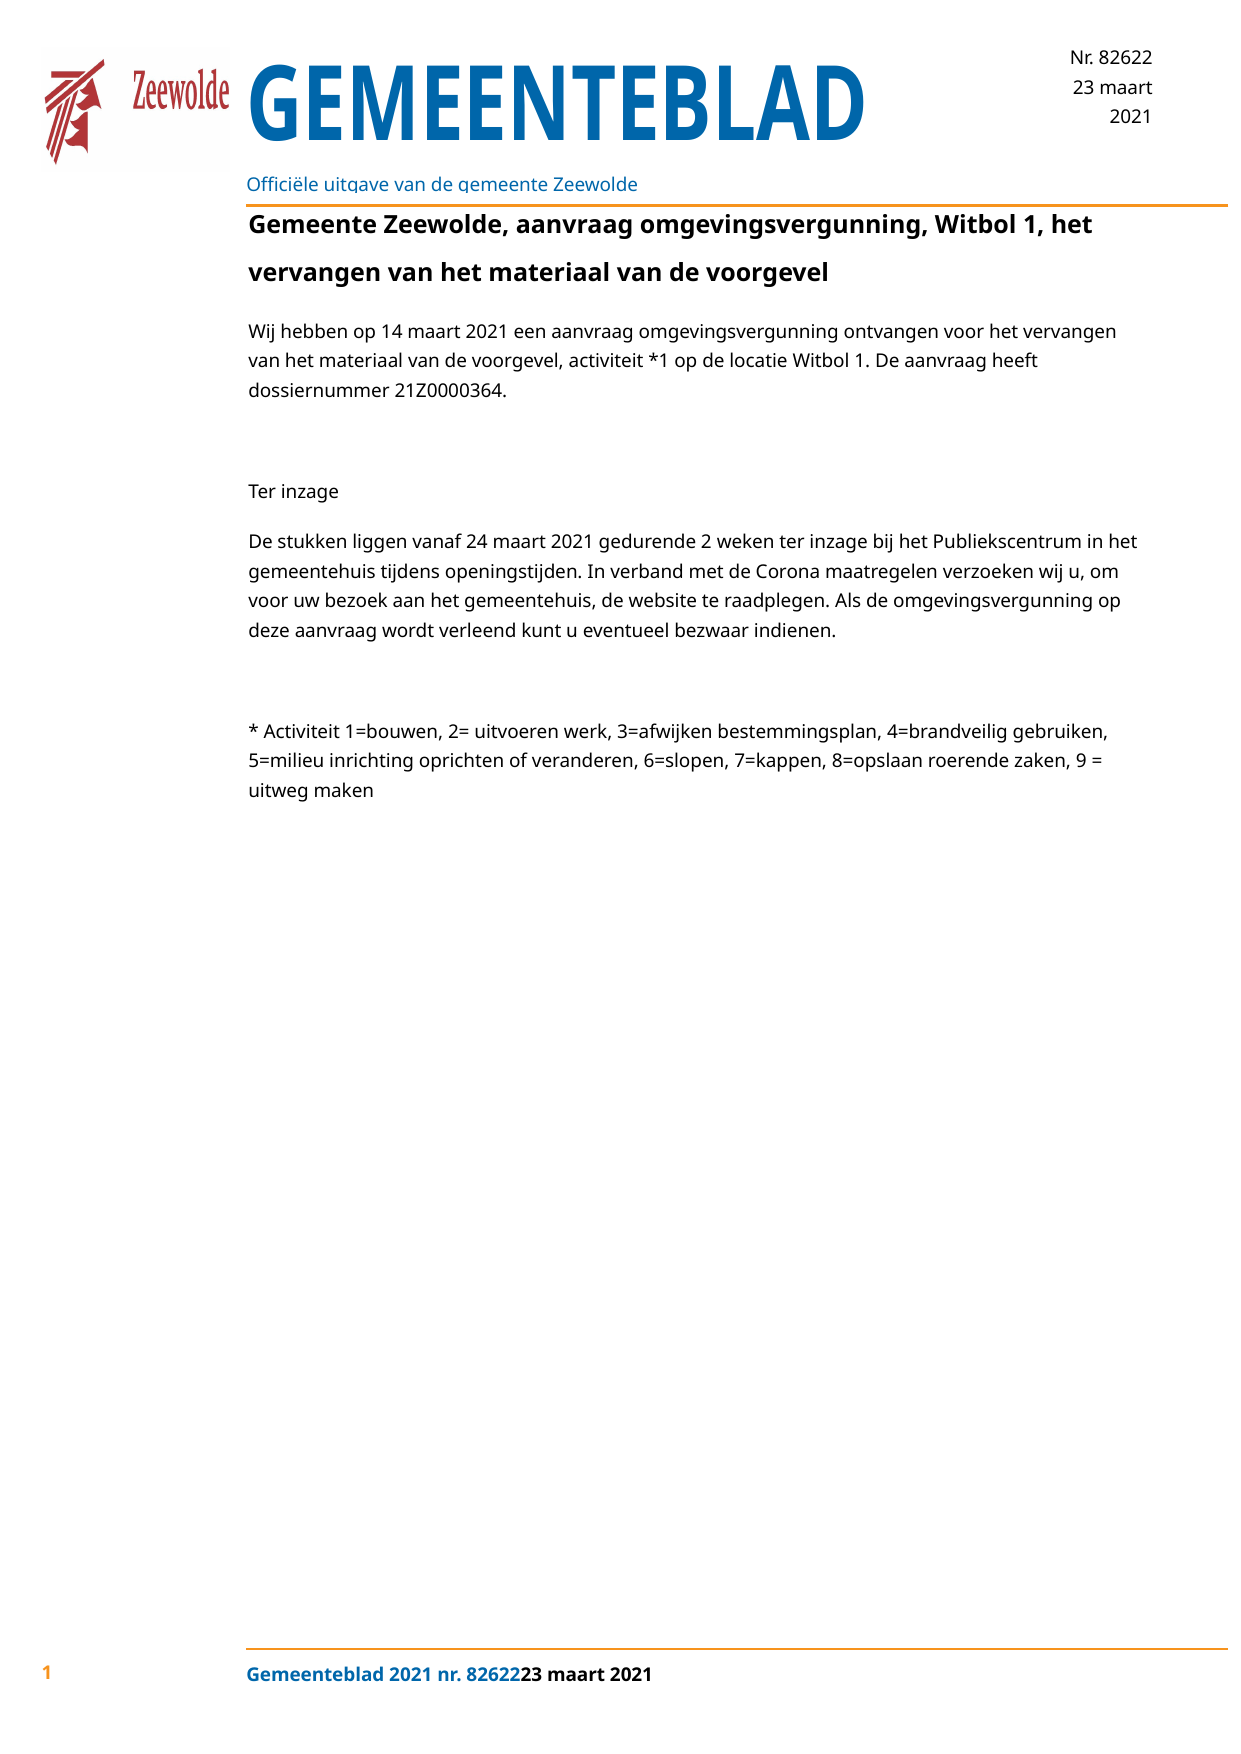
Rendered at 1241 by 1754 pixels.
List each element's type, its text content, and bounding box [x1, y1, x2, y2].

text De stukken liggen vanaf 24 maart 2021 gedurende 2 weken ter inzage bij het Publiekscentrum in het gemeentehuis tijdens openingstijden. In verband met de Corona maatregelen verzoeken wij u, om voor uw bezoek aan het gemeentehuis, de website te raadplegen. Als de omgevingsvergunning op deze aanvraag wordt verleend kunt u eventueel bezwaar indienen. [248, 528, 1152, 643]
text Gemeente Zeewolde, aanvraag omgevingsvergunning, Witbol 1, het vervangen van het materiaal van de voorgevel [248, 207, 1152, 288]
picture [41, 47, 231, 172]
text Ter inzage [248, 478, 1152, 504]
text * Activiteit 1=bouwen, 2= uitvoeren werk, 3=afwijken bestemmingsplan, 4=brandveilig gebruiken, 5=milieu inrichting oprichten of veranderen, 6=slopen, 7=kappen, 8=opslaan roerende zaken, 9 = uitweg maken [248, 718, 1152, 803]
text Wij hebben op 14 maart 2021 een aanvraag omgevingsvergunning ontvangen voor het vervangen van het materiaal van de voorgevel, activiteit *1 op de locatie Witbol 1. De aanvraag heeft dossiernummer 21Z0000364. [248, 318, 1152, 403]
